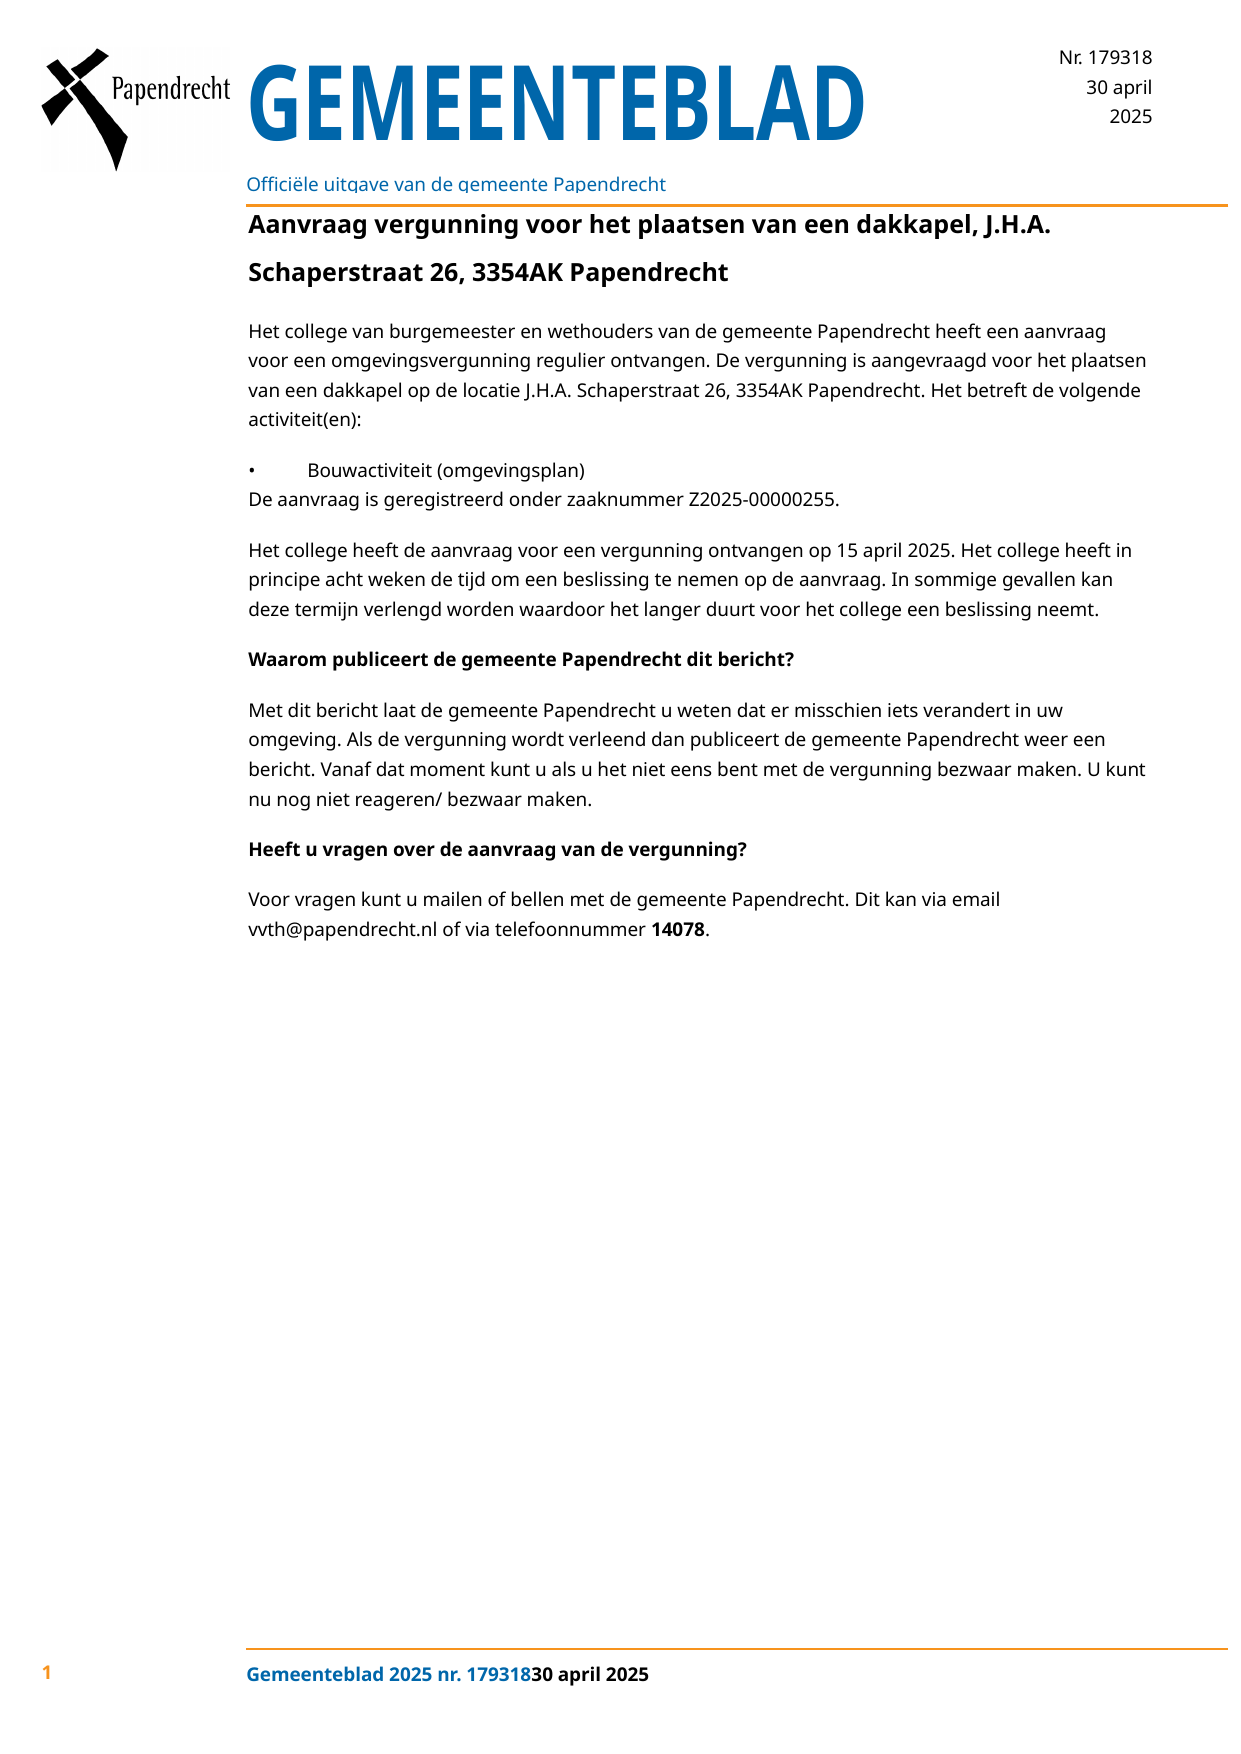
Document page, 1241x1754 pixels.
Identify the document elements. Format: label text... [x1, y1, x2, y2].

text Met dit bericht laat de gemeente Papendrecht u weten dat er misschien iets verandert in uw omgeving. Als de vergunning wordt verleend dan publiceert de gemeente Papendrecht weer een bericht. Vanaf dat moment kunt u als u het niet eens bent met de vergunning bezwaar maken. U kunt nu nog niet reageren/ bezwaar maken. [248, 697, 1152, 812]
picture [41, 47, 231, 172]
text Heeft u vragen over de aanvraag van de vergunning? [248, 836, 1152, 862]
list Bouwactiviteit (omgevingsplan) [248, 457, 1152, 483]
text Het college van burgemeester en wethouders van de gemeente Papendrecht heeft een aanvraag voor een omgevingsvergunning regulier ontvangen. De vergunning is aangevraagd voor het plaatsen van een dakkapel op de locatie J.H.A. Schaperstraat 26, 3354AK Papendrecht. Het betreft de volgende activiteit(en): [248, 318, 1152, 432]
text De aanvraag is geregistreerd onder zaaknummer Z2025-00000255. [248, 487, 1152, 512]
text Aanvraag vergunning voor het plaatsen van een dakkapel, J.H.A. Schaperstraat 26, 3354AK Papendrecht [248, 207, 1152, 288]
text Het college heeft de aanvraag voor een vergunning ontvangen op 15 april 2025. Het college heeft in principe acht weken de tijd om een beslissing te nemen op de aanvraag. In sommige gevallen kan deze termijn verlengd worden waardoor het langer duurt voor het college een beslissing neemt. [248, 537, 1152, 622]
text Waarom publiceert de gemeente Papendrecht dit bericht? [248, 647, 1152, 672]
text Voor vragen kunt u mailen of bellen met de gemeente Papendrecht. Dit kan via email vvth@papendrecht.nl of via telefoonnummer 14078. [248, 887, 1152, 942]
